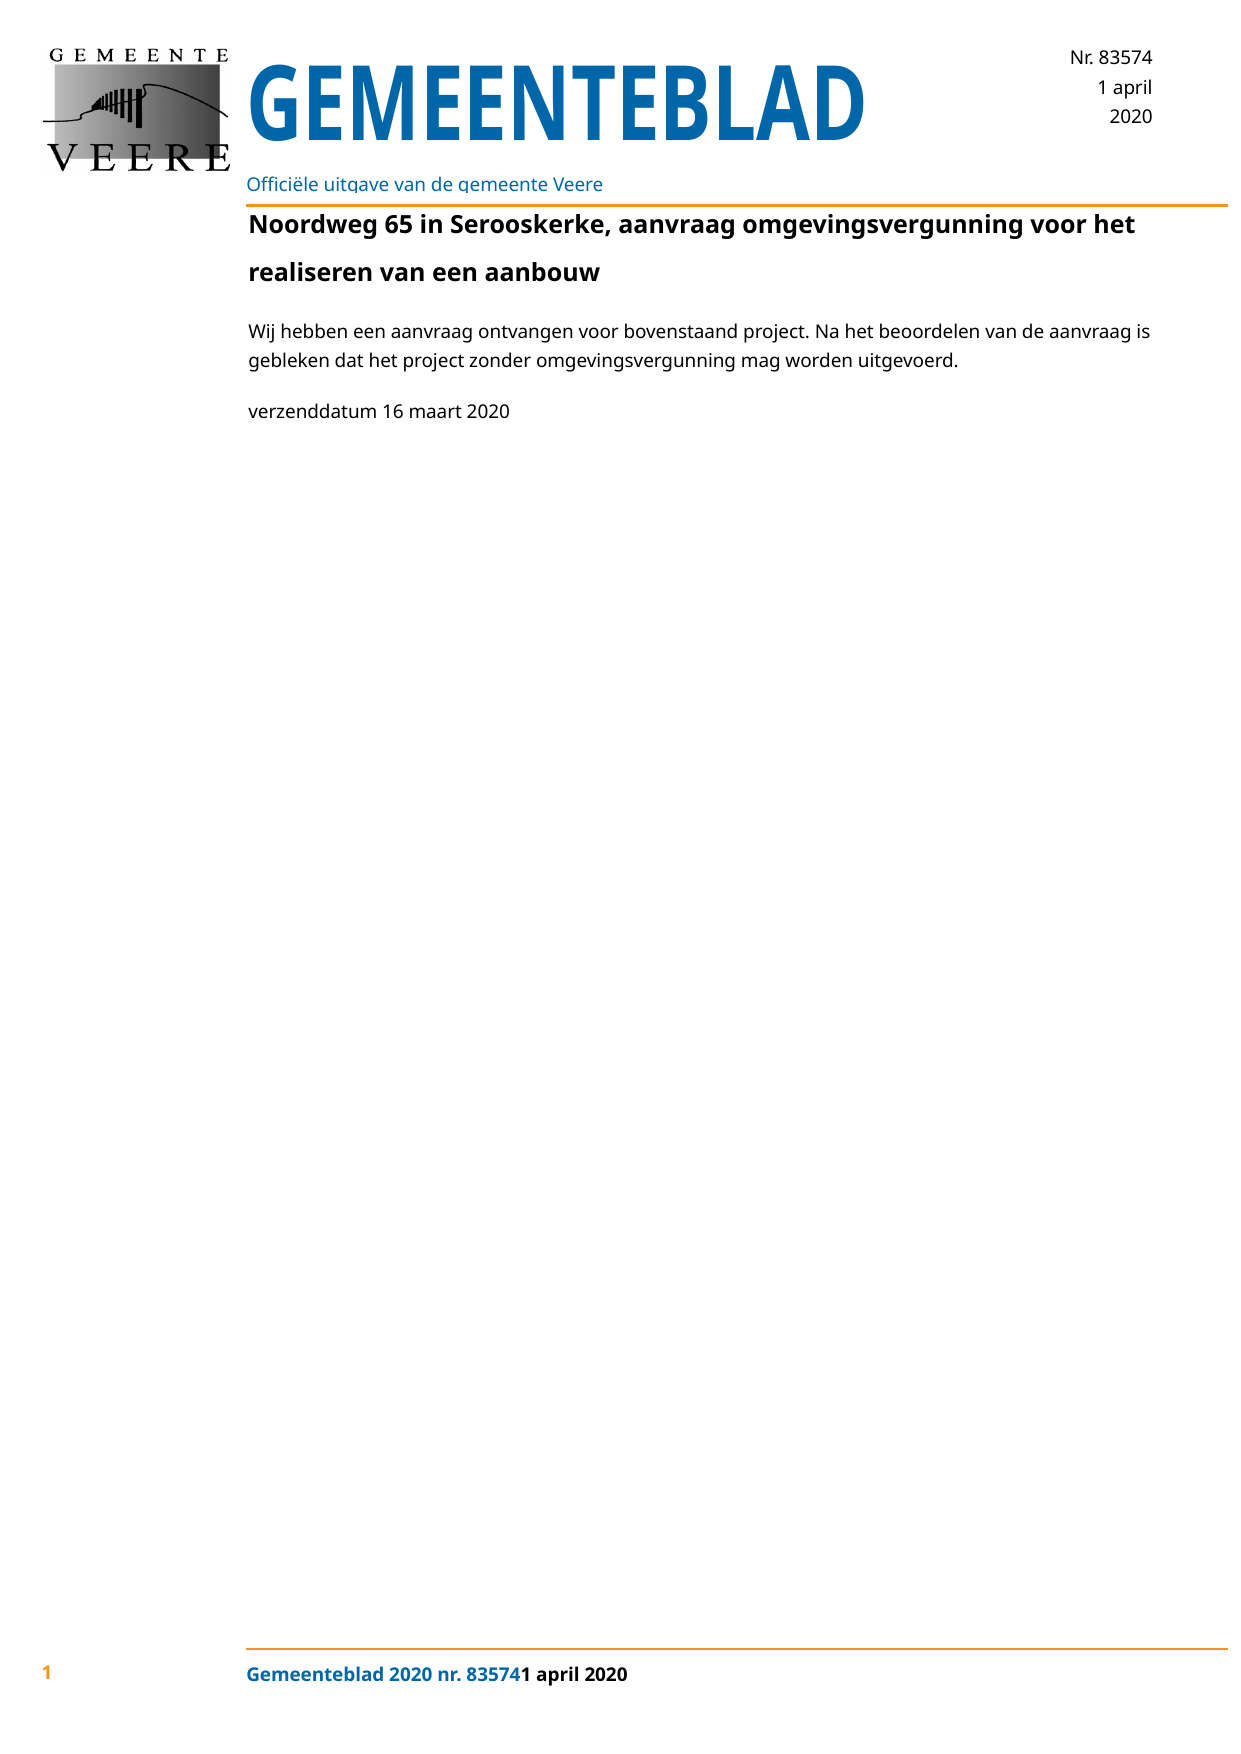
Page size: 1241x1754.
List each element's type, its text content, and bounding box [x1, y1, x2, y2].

text Wij hebben een aanvraag ontvangen voor bovenstaand project. Na het beoordelen van de aanvraag is gebleken dat het project zonder omgevingsvergunning mag worden uitgevoerd. [248, 318, 1152, 373]
picture [41, 47, 231, 172]
text verzenddatum 16 maart 2020 [248, 398, 1152, 424]
text Noordweg 65 in Serooskerke, aanvraag omgevingsvergunning voor het realiseren van een aanbouw [248, 207, 1152, 288]
